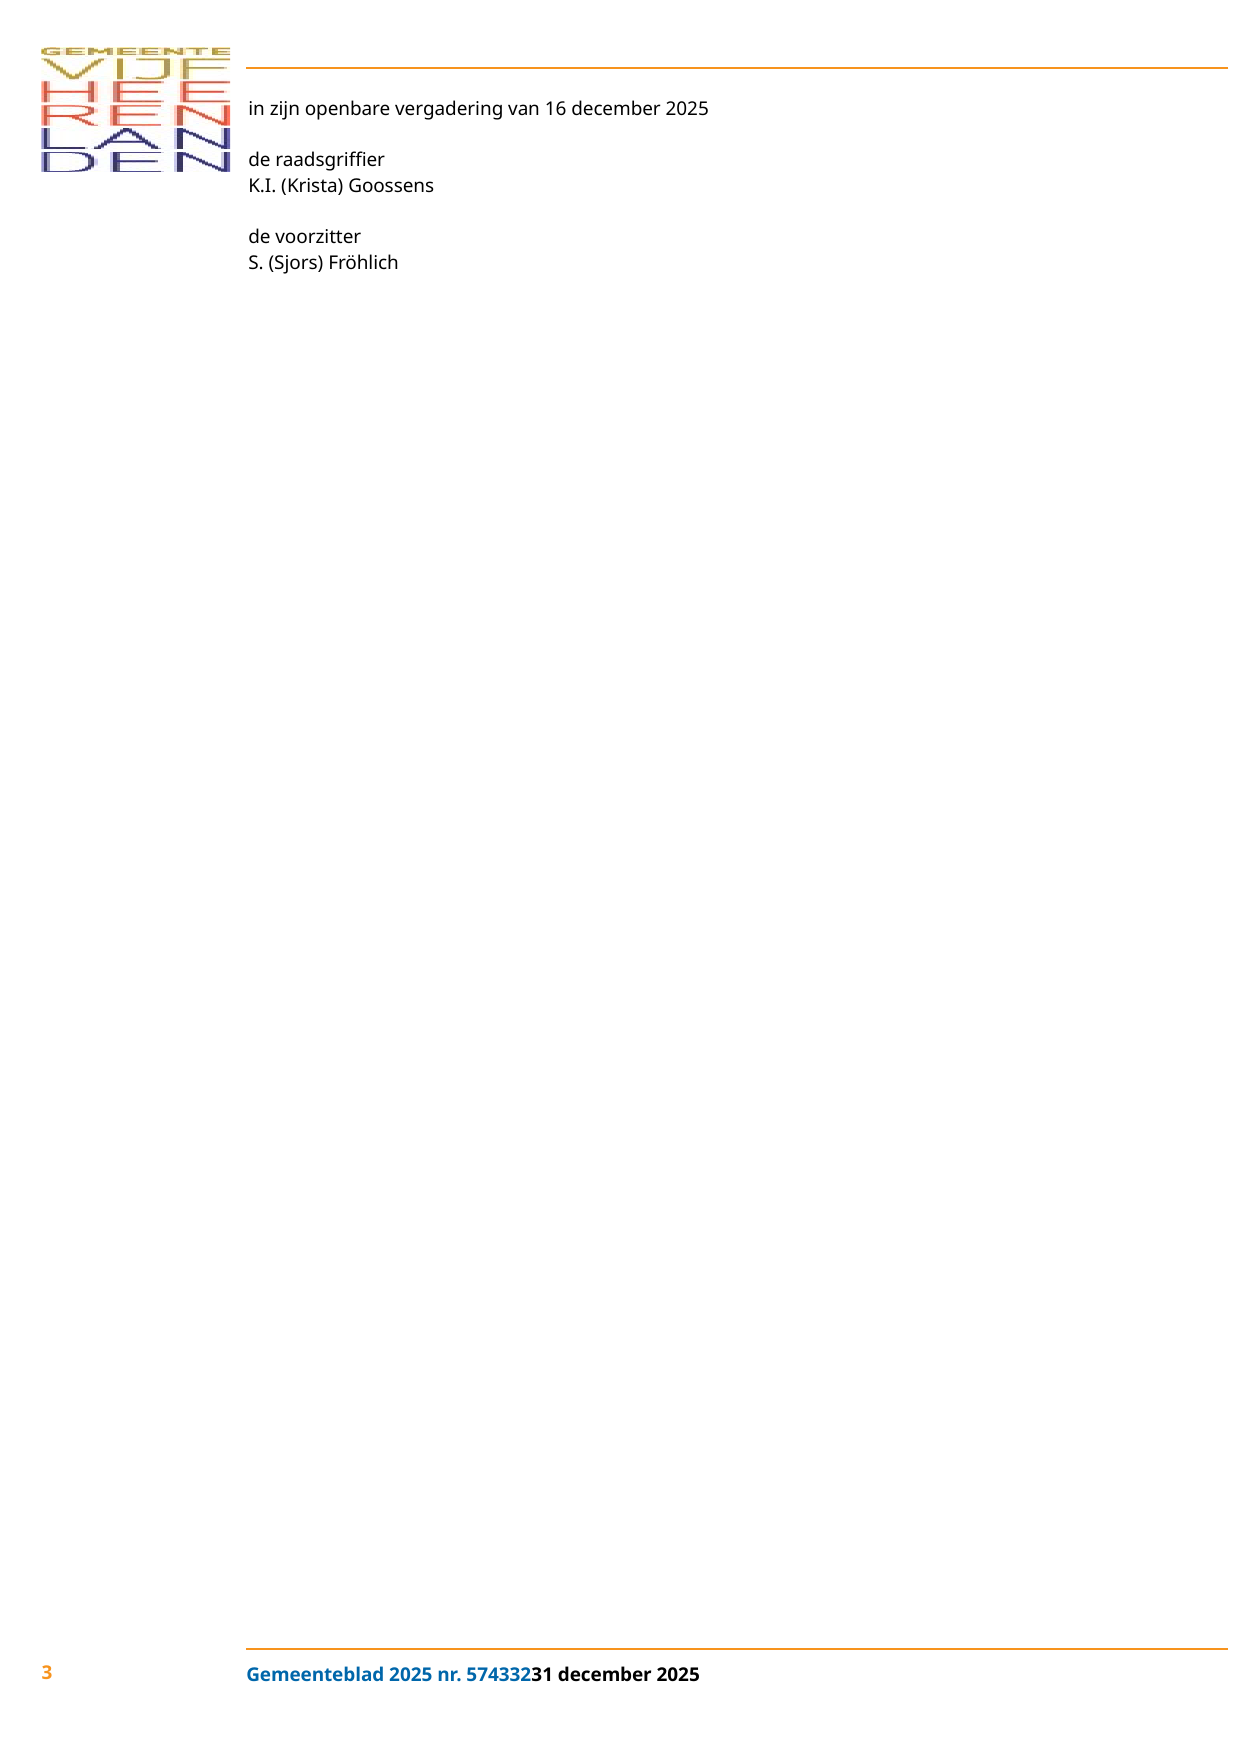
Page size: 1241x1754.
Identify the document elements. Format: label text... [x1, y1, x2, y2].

text de raadsgriffier [248, 146, 1152, 172]
text de voorzitter [248, 223, 1152, 249]
text in zijn openbare vergadering van 16 december 2025 [248, 95, 1152, 121]
text K.I. (Krista) Goossens [248, 172, 1152, 198]
picture [41, 47, 231, 172]
text S. (Sjors) Fröhlich [248, 249, 1152, 275]
